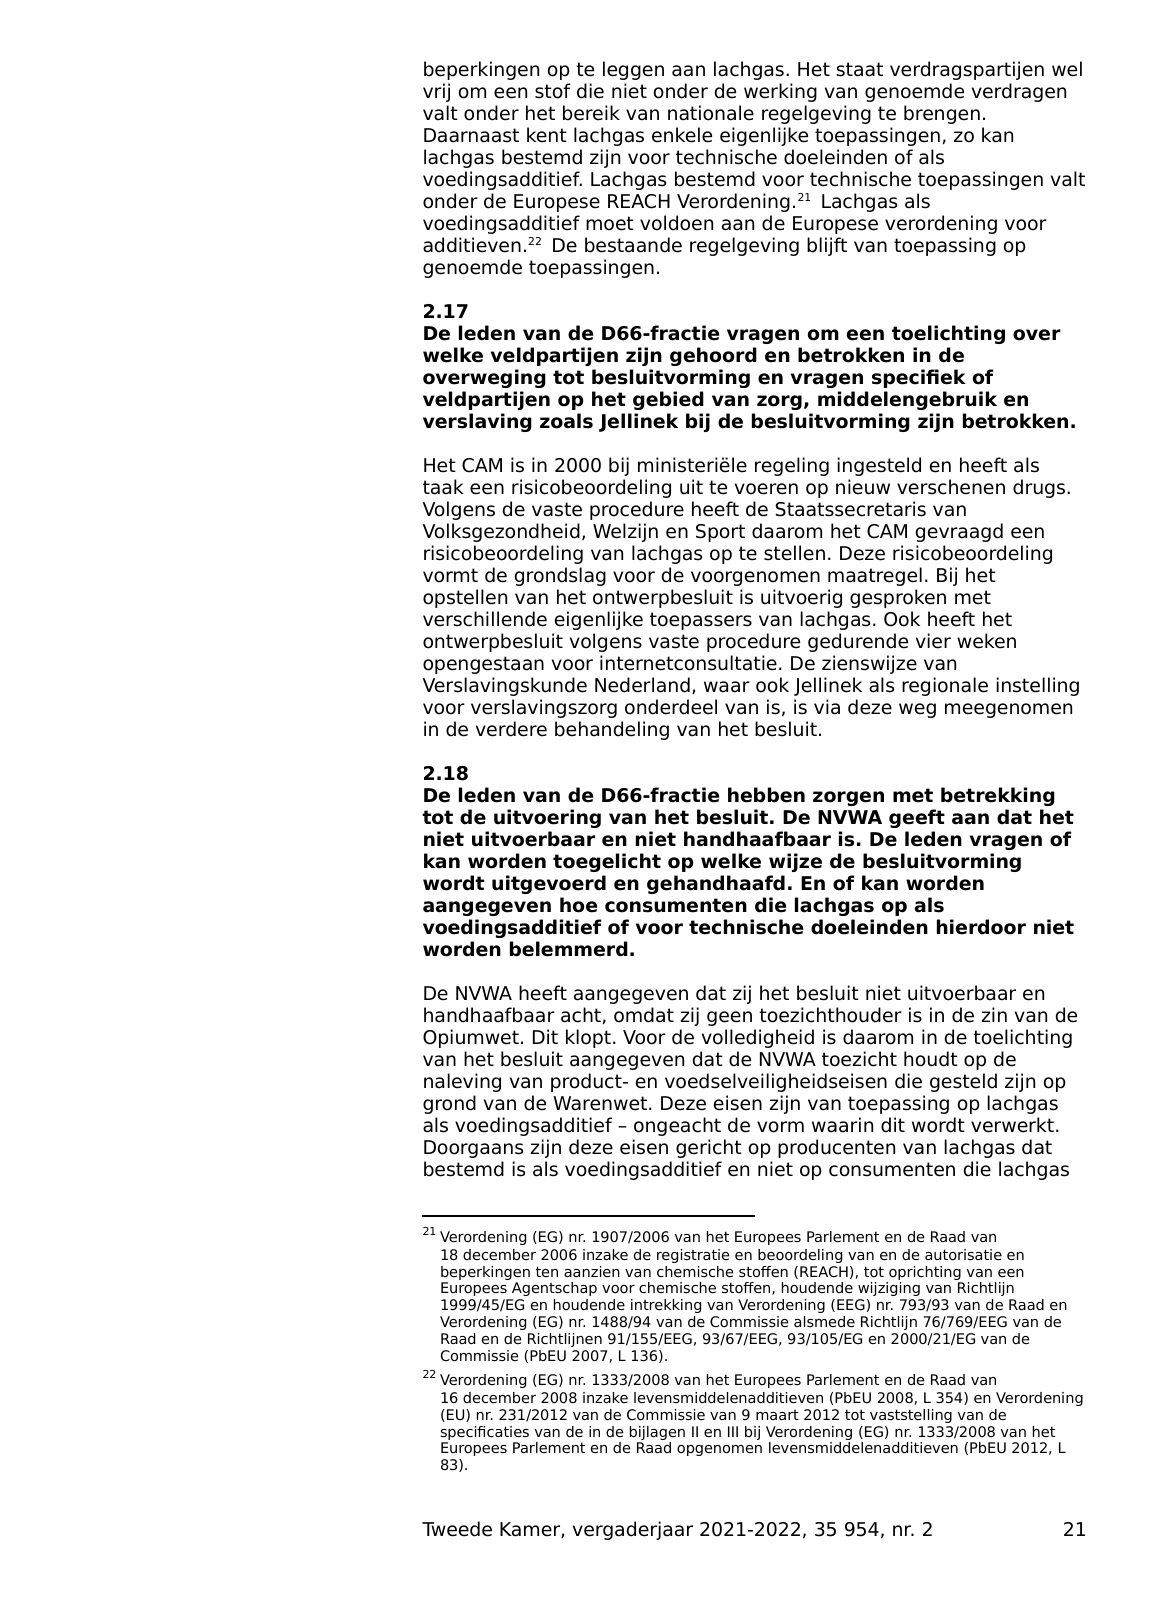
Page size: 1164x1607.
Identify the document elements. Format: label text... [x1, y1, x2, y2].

text Het CAM is in 2000 bij ministeriële regeling ingesteld en heeft als taak een risicobeoordeling uit te voeren op nieuw verschenen drugs. Volgens de vaste procedure heeft de Staatssecretaris van Volksgezondheid, Welzijn en Sport daarom het CAM gevraagd een risicobeoordeling van lachgas op te stellen. Deze risicobeoordeling vormt de grondslag voor de voorgenomen maatregel. Bij het opstellen van het ontwerpbesluit is uitvoerig gesproken met verschillende eigenlijke toepassers van lachgas. Ook heeft het ontwerpbesluit volgens vaste procedure gedurende vier weken opengestaan voor internetconsultatie. De zienswijze van Verslavingskunde Nederland, waar ook Jellinek als regionale instelling voor verslavingszorg onderdeel van is, is via deze weg meegenomen in de verdere behandeling van het besluit. [422, 455, 1087, 741]
text De leden van de D66-fractie vragen om een toelichting over welke veldpartijen zijn gehoord en betrokken in de overweging tot besluitvorming en vragen specifiek of veldpartijen op het gebied van zorg, middelengebruik en verslaving zoals Jellinek bij de besluitvorming zijn betrokken. [422, 323, 1087, 433]
text 2.18 [422, 763, 1087, 785]
text Verordening (EG) nr. 1907/2006 van het Europees Parlement en de Raad van 18 december 2006 inzake de registratie en beoordeling van en de autorisatie en beperkingen ten aanzien van chemische stoffen (REACH), tot oprichting van een Europees Agentschap voor chemische stoffen, houdende wijziging van Richtlijn 1999/45/EG en houdende intrekking van Verordening (EEG) nr. 793/93 van de Raad en Verordening (EG) nr. 1488/94 van de Commissie alsmede Richtlijn 76/769/EEG van de Raad en de Richtlijnen 91/155/EEG, 93/67/EEG, 93/105/EG en 2000/21/EG van de Commissie (PbEU 2007, L 136). [422, 1225, 1087, 1365]
text De leden van de D66-fractie hebben zorgen met betrekking tot de uitvoering van het besluit. De NVWA geeft aan dat het niet uitvoerbaar en niet handhaafbaar is. De leden vragen of kan worden toegelicht op welke wijze de besluitvorming wordt uitgevoerd en gehandhaafd. En of kan worden aangegeven hoe consumenten die lachgas op als voedingsadditief of voor technische doeleinden hierdoor niet worden belemmerd. [422, 785, 1087, 961]
text De NVWA heeft aangegeven dat zij het besluit niet uitvoerbaar en handhaafbaar acht, omdat zij geen toezichthouder is in de zin van de Opiumwet. Dit klopt. Voor de volledigheid is daarom in de toelichting van het besluit aangegeven dat de NVWA toezicht houdt op de naleving van product- en voedselveiligheidseisen die gesteld zijn op grond van de Warenwet. Deze eisen zijn van toepassing op lachgas als voedingsadditief – ongeacht de vorm waarin dit wordt verwerkt. Doorgaans zijn deze eisen gericht op producenten van lachgas dat bestemd is als voedingsadditief en niet op consumenten die lachgas [422, 983, 1087, 1181]
text 2.17 [422, 301, 1087, 323]
text beperkingen op te leggen aan lachgas. Het staat verdragspartijen wel vrij om een stof die niet onder de werking van genoemde verdragen valt onder het bereik van nationale regelgeving te brengen. Daarnaast kent lachgas enkele eigenlijke toepassingen, zo kan lachgas bestemd zijn voor technische doeleinden of als voedingsadditief. Lachgas bestemd voor technische toepassingen valt onder de Europese REACH Verordening. Lachgas als voedingsadditief moet voldoen aan de Europese verordening voor additieven. De bestaande regelgeving blijft van toepassing op genoemde toepassingen. [422, 59, 1087, 279]
text Verordening (EG) nr. 1333/2008 van het Europees Parlement en de Raad van 16 december 2008 inzake levensmiddelenadditieven (PbEU 2008, L 354) en Verordening (EU) nr. 231/2012 van de Commissie van 9 maart 2012 tot vaststelling van de specificaties van de in de bijlagen II en III bij Verordening (EG) nr. 1333/2008 van het Europees Parlement en de Raad opgenomen levensmiddelenadditieven (PbEU 2012, L 83). [422, 1368, 1087, 1474]
